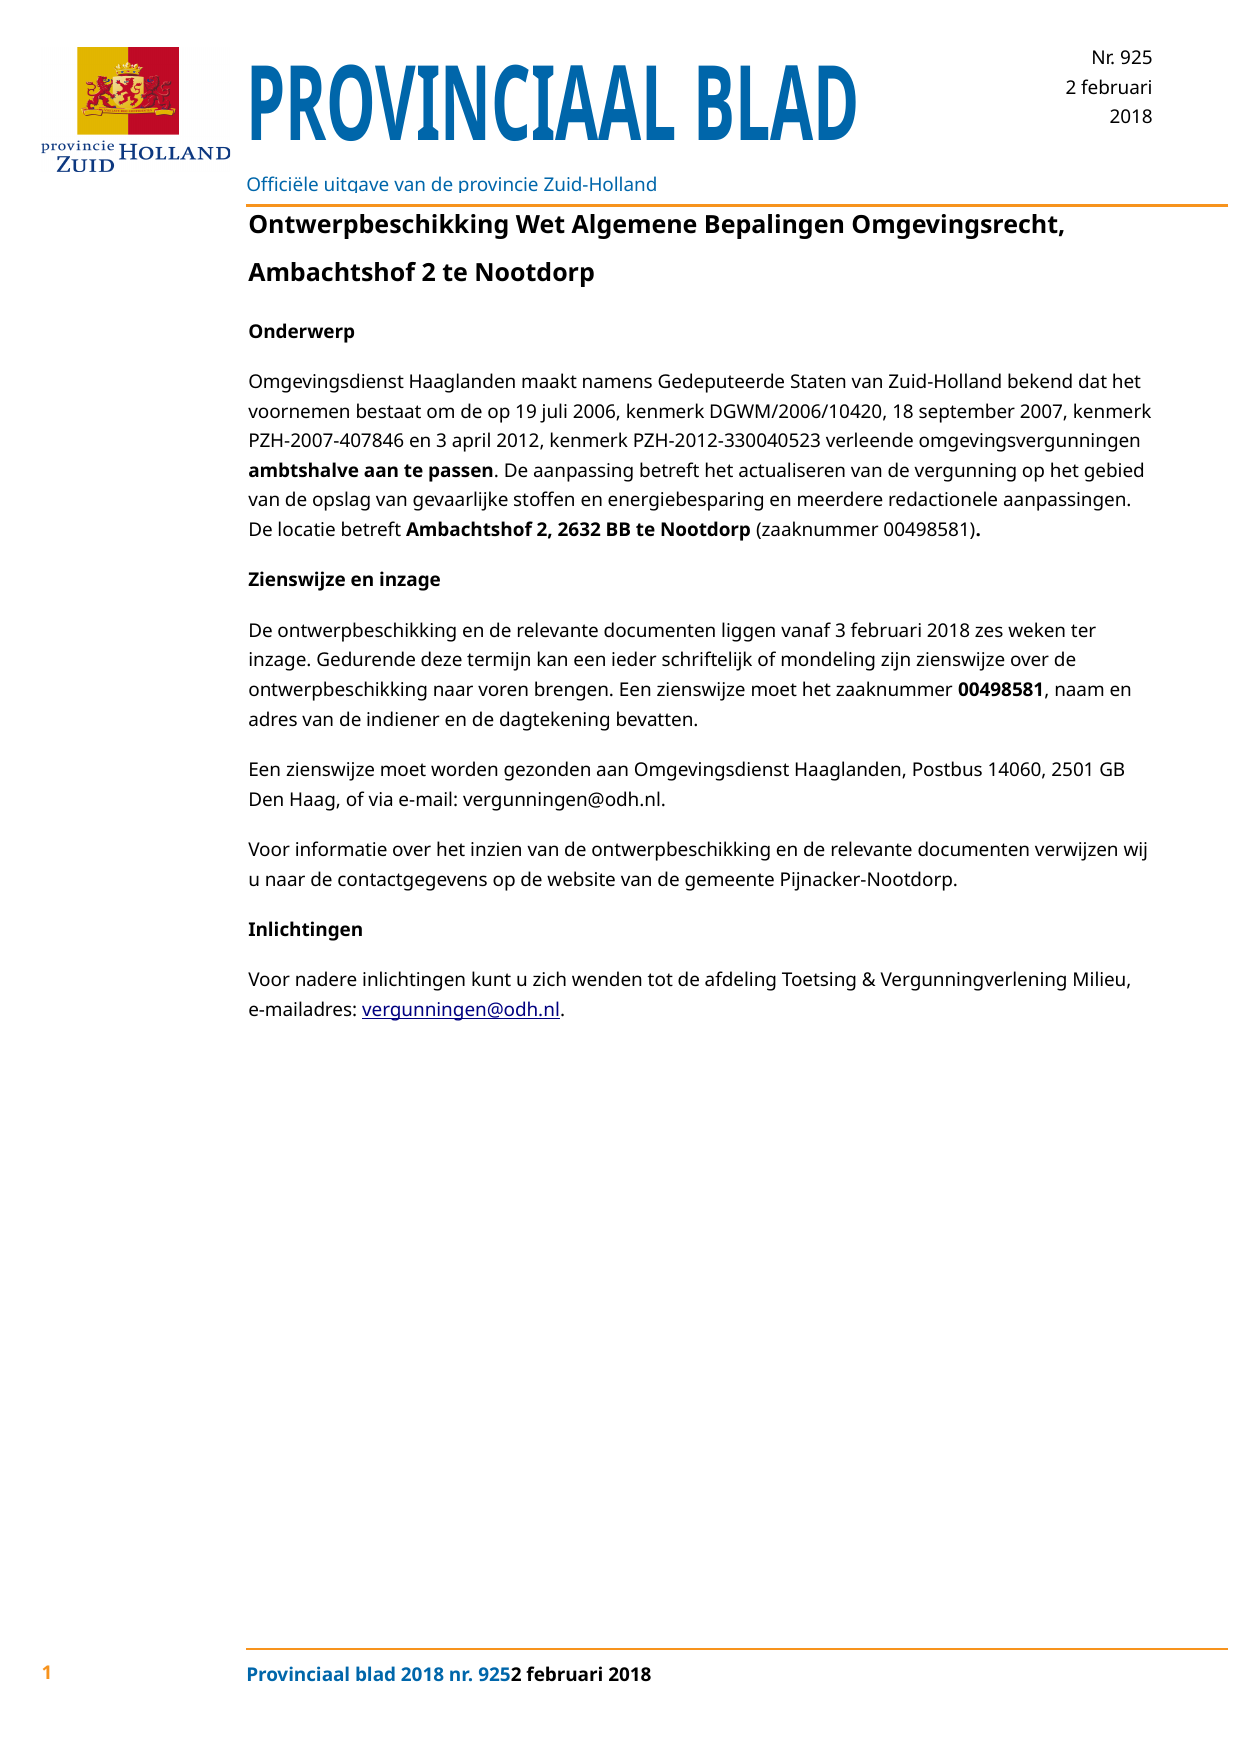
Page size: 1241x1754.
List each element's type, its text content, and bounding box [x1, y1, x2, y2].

text Zienswijze en inzage [248, 567, 1152, 592]
text Ontwerpbeschikking Wet Algemene Bepalingen Omgevingsrecht, Ambachtshof 2 te Nootdorp [248, 207, 1152, 288]
text De ontwerpbeschikking en de relevante documenten liggen vanaf 3 februari 2018 zes weken ter inzage. Gedurende deze termijn kan een ieder schriftelijk of mondeling zijn zienswijze over de ontwerpbeschikking naar voren brengen. Een zienswijze moet het zaaknummer 00498581, naam en adres van de indiener en de dagtekening bevatten. [248, 617, 1152, 732]
picture [41, 47, 231, 172]
text Onderwerp [248, 318, 1152, 344]
text Inlichtingen [248, 916, 1152, 942]
text Voor informatie over het inzien van de ontwerpbeschikking en de relevante documenten verwijzen wij u naar de contactgegevens op de website van de gemeente Pijnacker-Nootdorp. [248, 836, 1152, 892]
text Voor nadere inlichtingen kunt u zich wenden tot de afdeling Toetsing & Vergunningverlening Milieu, e-mailadres: vergunningen@odh.nl. [248, 967, 1152, 1022]
text Een zienswijze moet worden gezonden aan Omgevingsdienst Haaglanden, Postbus 14060, 2501 GB Den Haag, of via e-mail: vergunningen@odh.nl. [248, 756, 1152, 812]
text Omgevingsdienst Haaglanden maakt namens Gedeputeerde Staten van Zuid-Holland bekend dat het voornemen bestaat om de op 19 juli 2006, kenmerk DGWM/2006/10420, 18 september 2007, kenmerk PZH-2007-407846 en 3 april 2012, kenmerk PZH-2012-330040523 verleende omgevingsvergunningen ambtshalve aan te passen. De aanpassing betreft het actualiseren van de vergunning op het gebied van de opslag van gevaarlijke stoffen en energiebesparing en meerdere redactionele aanpassingen. De locatie betreft Ambachtshof 2, 2632 BB te Nootdorp (zaaknummer 00498581). [248, 368, 1152, 542]
